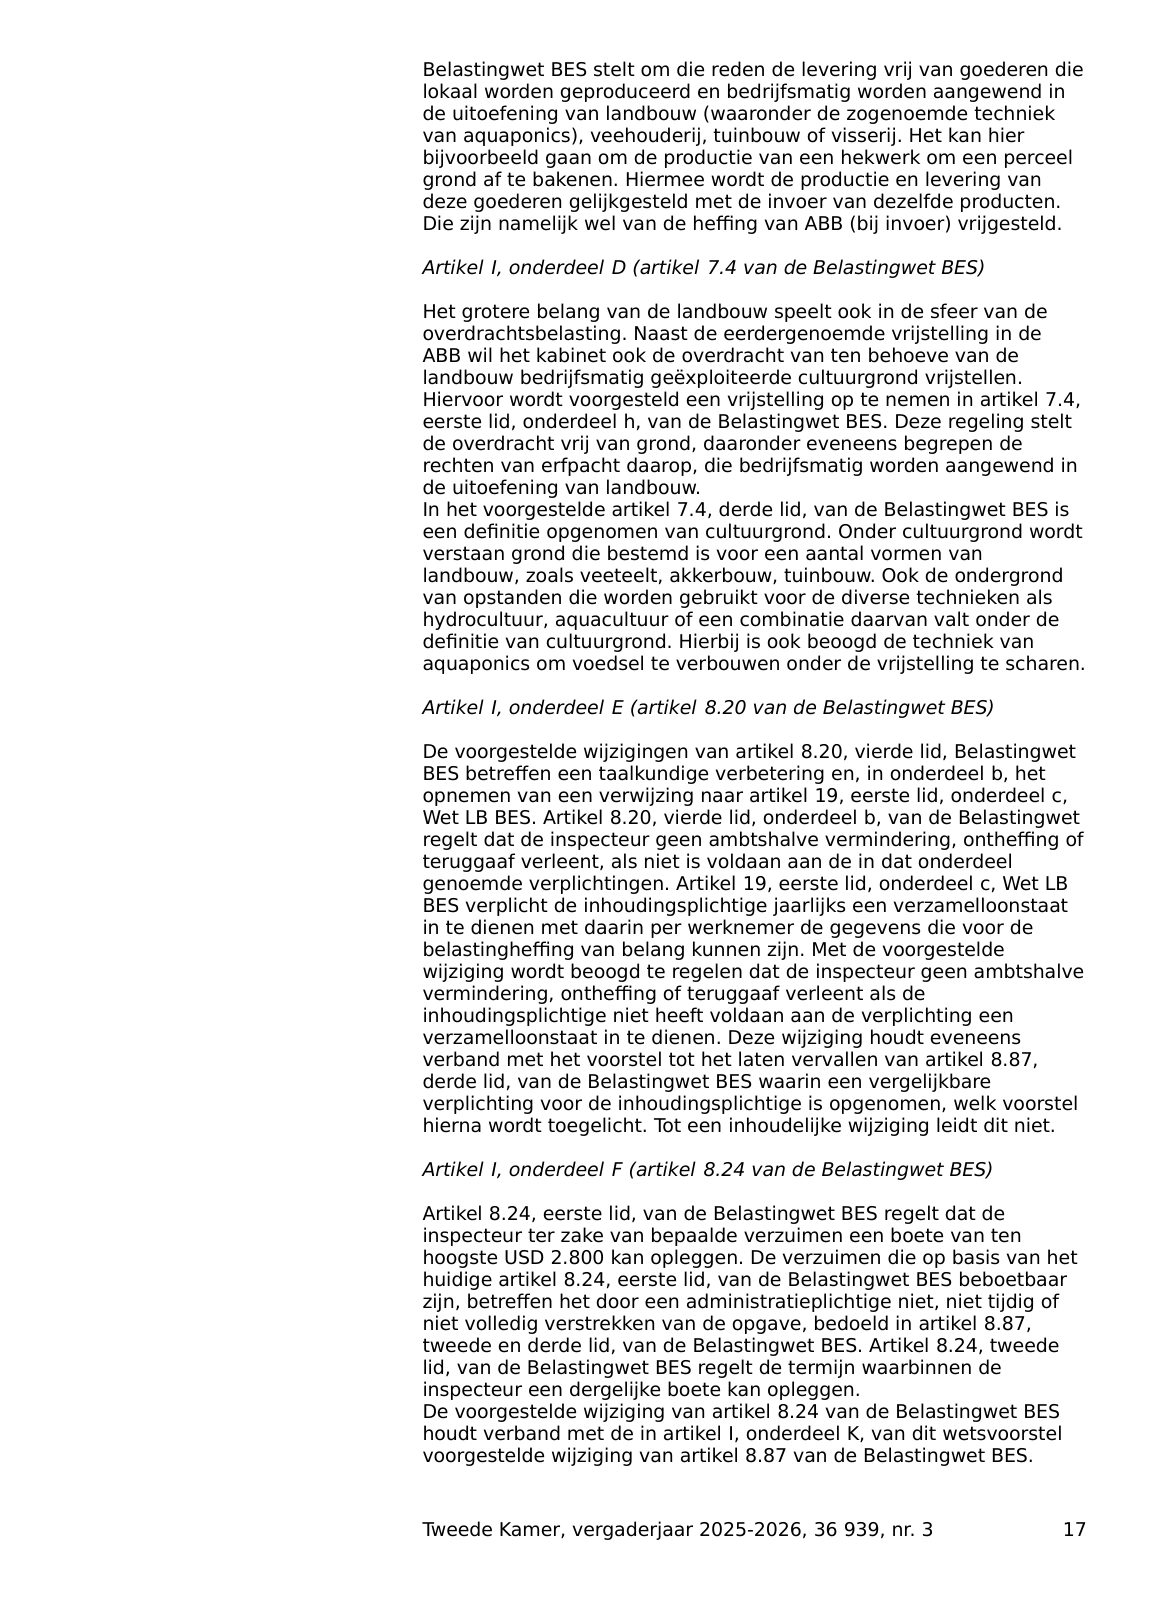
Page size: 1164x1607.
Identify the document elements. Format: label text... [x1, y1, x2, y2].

text In het voorgestelde artikel 7.4, derde lid, van de Belastingwet BES is een definitie opgenomen van cultuurgrond. Onder cultuurgrond wordt verstaan grond die bestemd is voor een aantal vormen van landbouw, zoals veeteelt, akkerbouw, tuinbouw. Ook de ondergrond van opstanden die worden gebruikt voor de diverse technieken als hydrocultuur, aquacultuur of een combinatie daarvan valt onder de definitie van cultuurgrond. Hierbij is ook beoogd de techniek van aquaponics om voedsel te verbouwen onder de vrijstelling te scharen. [422, 499, 1087, 675]
subtitle Artikel I, onderdeel F (artikel 8.24 van de Belastingwet BES) [422, 1159, 1087, 1181]
text Belastingwet BES stelt om die reden de levering vrij van goederen die lokaal worden geproduceerd en bedrijfsmatig worden aangewend in de uitoefening van landbouw (waaronder de zogenoemde techniek van aquaponics), veehouderij, tuinbouw of visserij. Het kan hier bijvoorbeeld gaan om de productie van een hekwerk om een perceel grond af te bakenen. Hiermee wordt de productie en levering van deze goederen gelijkgesteld met de invoer van dezelfde producten. Die zijn namelijk wel van de heffing van ABB (bij invoer) vrijgesteld. [422, 59, 1087, 235]
text Het grotere belang van de landbouw speelt ook in de sfeer van de overdrachtsbelasting. Naast de eerdergenoemde vrijstelling in de ABB wil het kabinet ook de overdracht van ten behoeve van de landbouw bedrijfsmatig geëxploiteerde cultuurgrond vrijstellen. Hiervoor wordt voorgesteld een vrijstelling op te nemen in artikel 7.4, eerste lid, onderdeel h, van de Belastingwet BES. Deze regeling stelt de overdracht vrij van grond, daaronder eveneens begrepen de rechten van erfpacht daarop, die bedrijfsmatig worden aangewend in de uitoefening van landbouw. [422, 301, 1087, 499]
text De voorgestelde wijziging van artikel 8.24 van de Belastingwet BES houdt verband met de in artikel I, onderdeel K, van dit wetsvoorstel voorgestelde wijziging van artikel 8.87 van de Belastingwet BES. [422, 1401, 1087, 1467]
text Artikel 8.24, eerste lid, van de Belastingwet BES regelt dat de inspecteur ter zake van bepaalde verzuimen een boete van ten hoogste USD 2.800 kan opleggen. De verzuimen die op basis van het huidige artikel 8.24, eerste lid, van de Belastingwet BES beboetbaar zijn, betreffen het door een administratieplichtige niet, niet tijdig of niet volledig verstrekken van de opgave, bedoeld in artikel 8.87, tweede en derde lid, van de Belastingwet BES. Artikel 8.24, tweede lid, van de Belastingwet BES regelt de termijn waarbinnen de inspecteur een dergelijke boete kan opleggen. [422, 1203, 1087, 1401]
subtitle Artikel I, onderdeel E (artikel 8.20 van de Belastingwet BES) [422, 697, 1087, 719]
subtitle Artikel I, onderdeel D (artikel 7.4 van de Belastingwet BES) [422, 257, 1087, 279]
text De voorgestelde wijzigingen van artikel 8.20, vierde lid, Belastingwet BES betreffen een taalkundige verbetering en, in onderdeel b, het opnemen van een verwijzing naar artikel 19, eerste lid, onderdeel c, Wet LB BES. Artikel 8.20, vierde lid, onderdeel b, van de Belastingwet regelt dat de inspecteur geen ambtshalve vermindering, ontheffing of teruggaaf verleent, als niet is voldaan aan de in dat onderdeel genoemde verplichtingen. Artikel 19, eerste lid, onderdeel c, Wet LB BES verplicht de inhoudingsplichtige jaarlijks een verzamelloonstaat in te dienen met daarin per werknemer de gegevens die voor de belastingheffing van belang kunnen zijn. Met de voorgestelde wijziging wordt beoogd te regelen dat de inspecteur geen ambtshalve vermindering, ontheffing of teruggaaf verleent als de inhoudingsplichtige niet heeft voldaan aan de verplichting een verzamelloonstaat in te dienen. Deze wijziging houdt eveneens verband met het voorstel tot het laten vervallen van artikel 8.87, derde lid, van de Belastingwet BES waarin een vergelijkbare verplichting voor de inhoudingsplichtige is opgenomen, welk voorstel hierna wordt toegelicht. Tot een inhoudelijke wijziging leidt dit niet. [422, 741, 1087, 1137]
